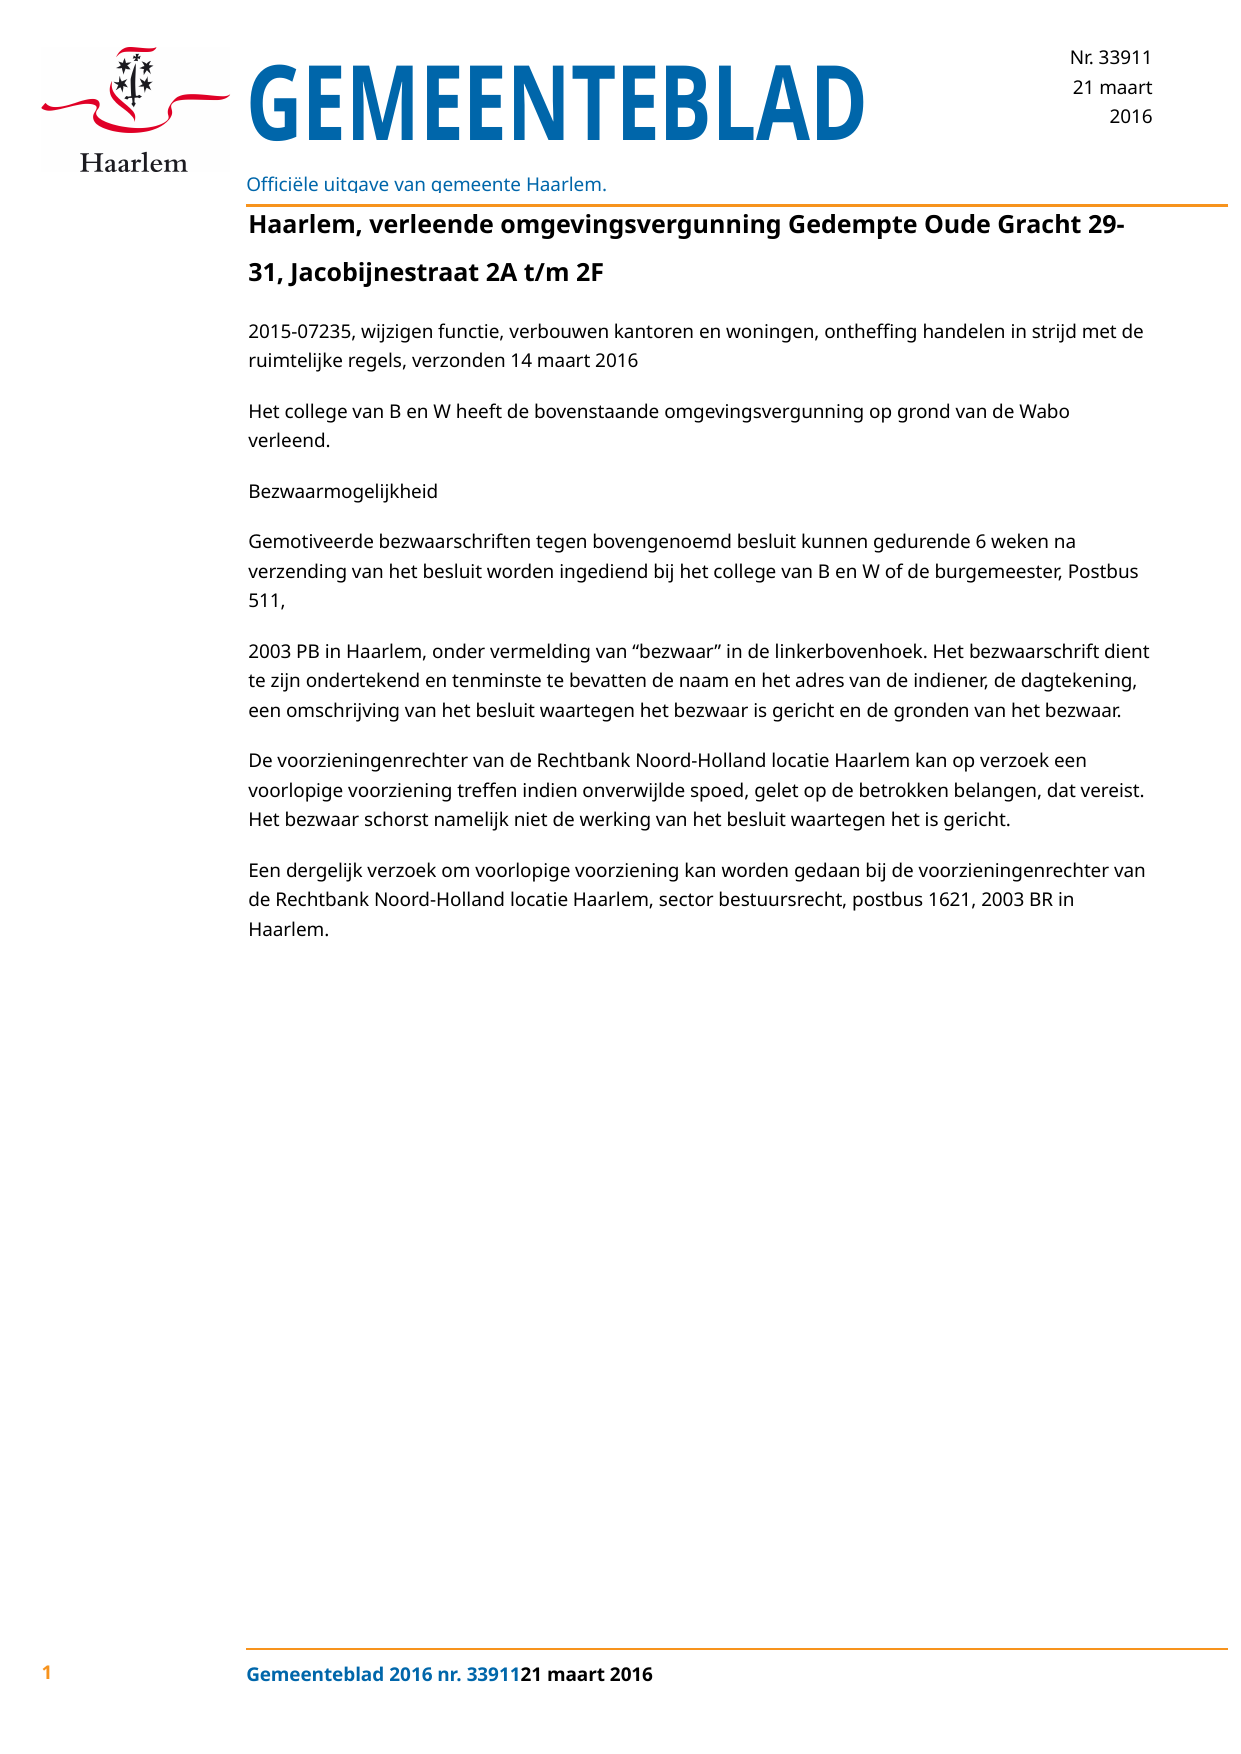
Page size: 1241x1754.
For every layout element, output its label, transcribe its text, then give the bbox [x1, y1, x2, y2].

text Een dergelijk verzoek om voorlopige voorziening kan worden gedaan bij de voorzieningenrechter van de Rechtbank Noord-Holland locatie Haarlem, sector bestuursrecht, postbus 1621, 2003 BR in Haarlem. [248, 857, 1152, 942]
text Gemotiveerde bezwaarschriften tegen bovengenoemd besluit kunnen gedurende 6 weken na verzending van het besluit worden ingediend bij het college van B en W of de burgemeester, Postbus 511, [248, 528, 1152, 613]
text 2015-07235, wijzigen functie, verbouwen kantoren en woningen, ontheffing handelen in strijd met de ruimtelijke regels, verzonden 14 maart 2016 [248, 318, 1152, 373]
text Het college van B en W heeft de bovenstaande omgevingsvergunning op grond van de Wabo verleend. [248, 398, 1152, 453]
text Bezwaarmogelijkheid [248, 478, 1152, 504]
picture [41, 47, 231, 172]
text Haarlem, verleende omgevingsvergunning Gedempte Oude Gracht 29-31, Jacobijnestraat 2A t/m 2F [248, 207, 1152, 288]
text De voorzieningenrechter van de Rechtbank Noord-Holland locatie Haarlem kan op verzoek een voorlopige voorziening treffen indien onverwijlde spoed, gelet op de betrokken belangen, dat vereist. Het bezwaar schorst namelijk niet de werking van het besluit waartegen het is gericht. [248, 747, 1152, 832]
text 2003 PB in Haarlem, onder vermelding van “bezwaar” in de linkerbovenhoek. Het bezwaarschrift dient te zijn ondertekend en tenminste te bevatten de naam en het adres van de indiener, de dagtekening, een omschrijving van het besluit waartegen het bezwaar is gericht en de gronden van het bezwaar. [248, 638, 1152, 723]
